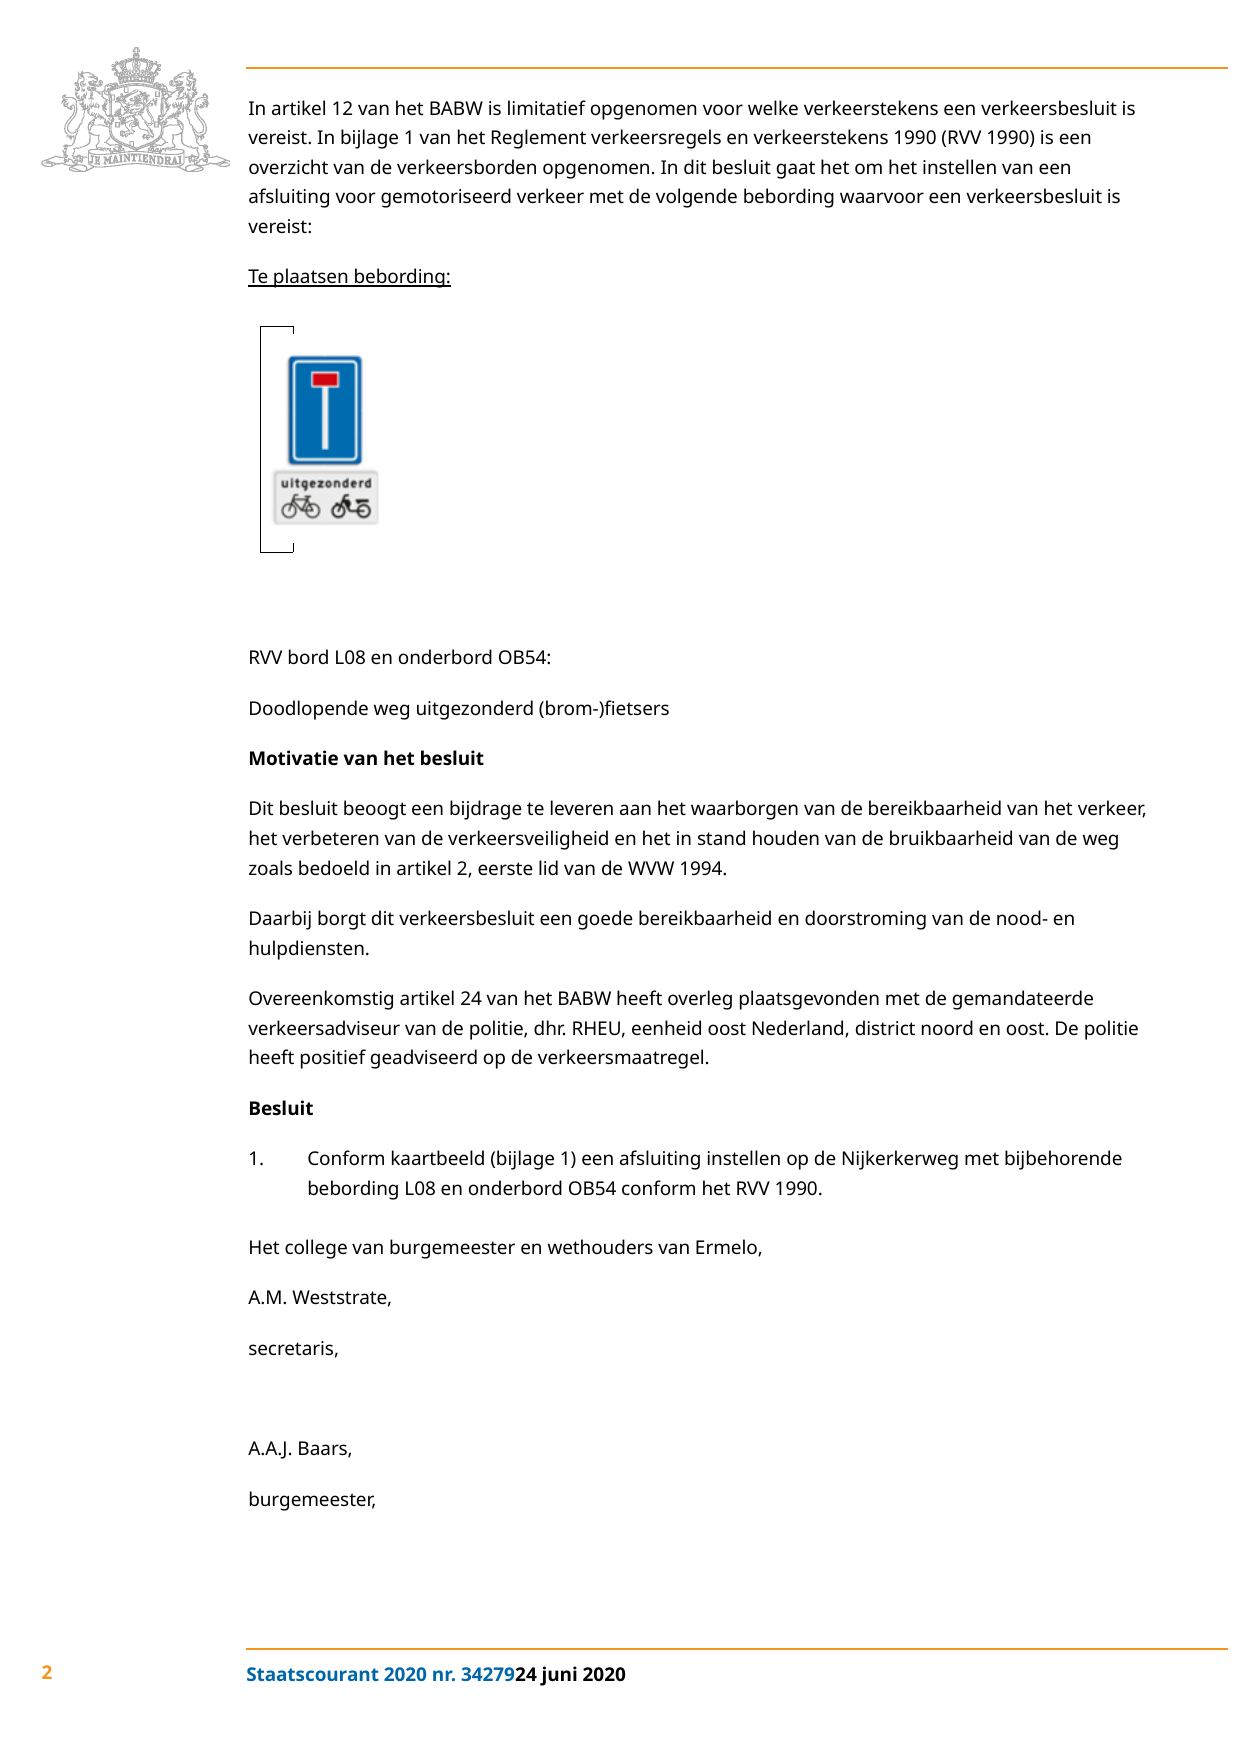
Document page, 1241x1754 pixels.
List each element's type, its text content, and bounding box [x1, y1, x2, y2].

text In artikel 12 van het BABW is limitatief opgenomen voor welke verkeerstekens een verkeersbesluit is vereist. In bijlage 1 van het Reglement verkeersregels en verkeerstekens 1990 (RVV 1990) is een overzicht van de verkeersborden opgenomen. In dit besluit gaat het om het instellen van een afsluiting voor gemotoriseerd verkeer met de volgende bebording waarvoor een verkeersbesluit is vereist: [248, 95, 1152, 239]
text Doodlopende weg uitgezonderd (brom-)fietsers [248, 695, 1152, 720]
text burgemeester, [248, 1486, 1152, 1512]
text Het college van burgemeester en wethouders van Ermelo, [248, 1234, 1152, 1259]
text secretaris, [248, 1335, 1152, 1360]
picture [41, 47, 231, 172]
list Conform kaartbeeld (bijlage 1) een afsluiting instellen op de Nijkerkerweg met bijbehorende bebording L08 en onderbord OB54 conform het RVV 1990. [248, 1145, 1152, 1200]
text A.M. Weststrate, [248, 1284, 1152, 1310]
text RVV bord L08 en onderbord OB54: [248, 644, 1152, 670]
text Daarbij borgt dit verkeersbesluit een goede bereikbaarheid en doorstroming van de nood- en hulpdiensten. [248, 905, 1152, 960]
picture [268, 334, 387, 543]
text Besluit [248, 1095, 1152, 1120]
text Overeenkomstig artikel 24 van het BABW heeft overleg plaatsgevonden met de gemandateerde verkeersadviseur van de politie, dhr. RHEU, eenheid oost Nederland, district noord en oost. De politie heeft positief geadviseerd op de verkeersmaatregel. [248, 985, 1152, 1070]
text Motivatie van het besluit [248, 745, 1152, 771]
text A.A.J. Baars, [248, 1436, 1152, 1461]
text Te plaatsen bebording: [248, 263, 1152, 289]
text Dit besluit beoogt een bijdrage te leveren aan het waarborgen van de bereikbaarheid van het verkeer, het verbeteren van de verkeersveiligheid en het in stand houden van de bruikbaarheid van de weg zoals bedoeld in artikel 2, eerste lid van de WVW 1994. [248, 796, 1152, 880]
